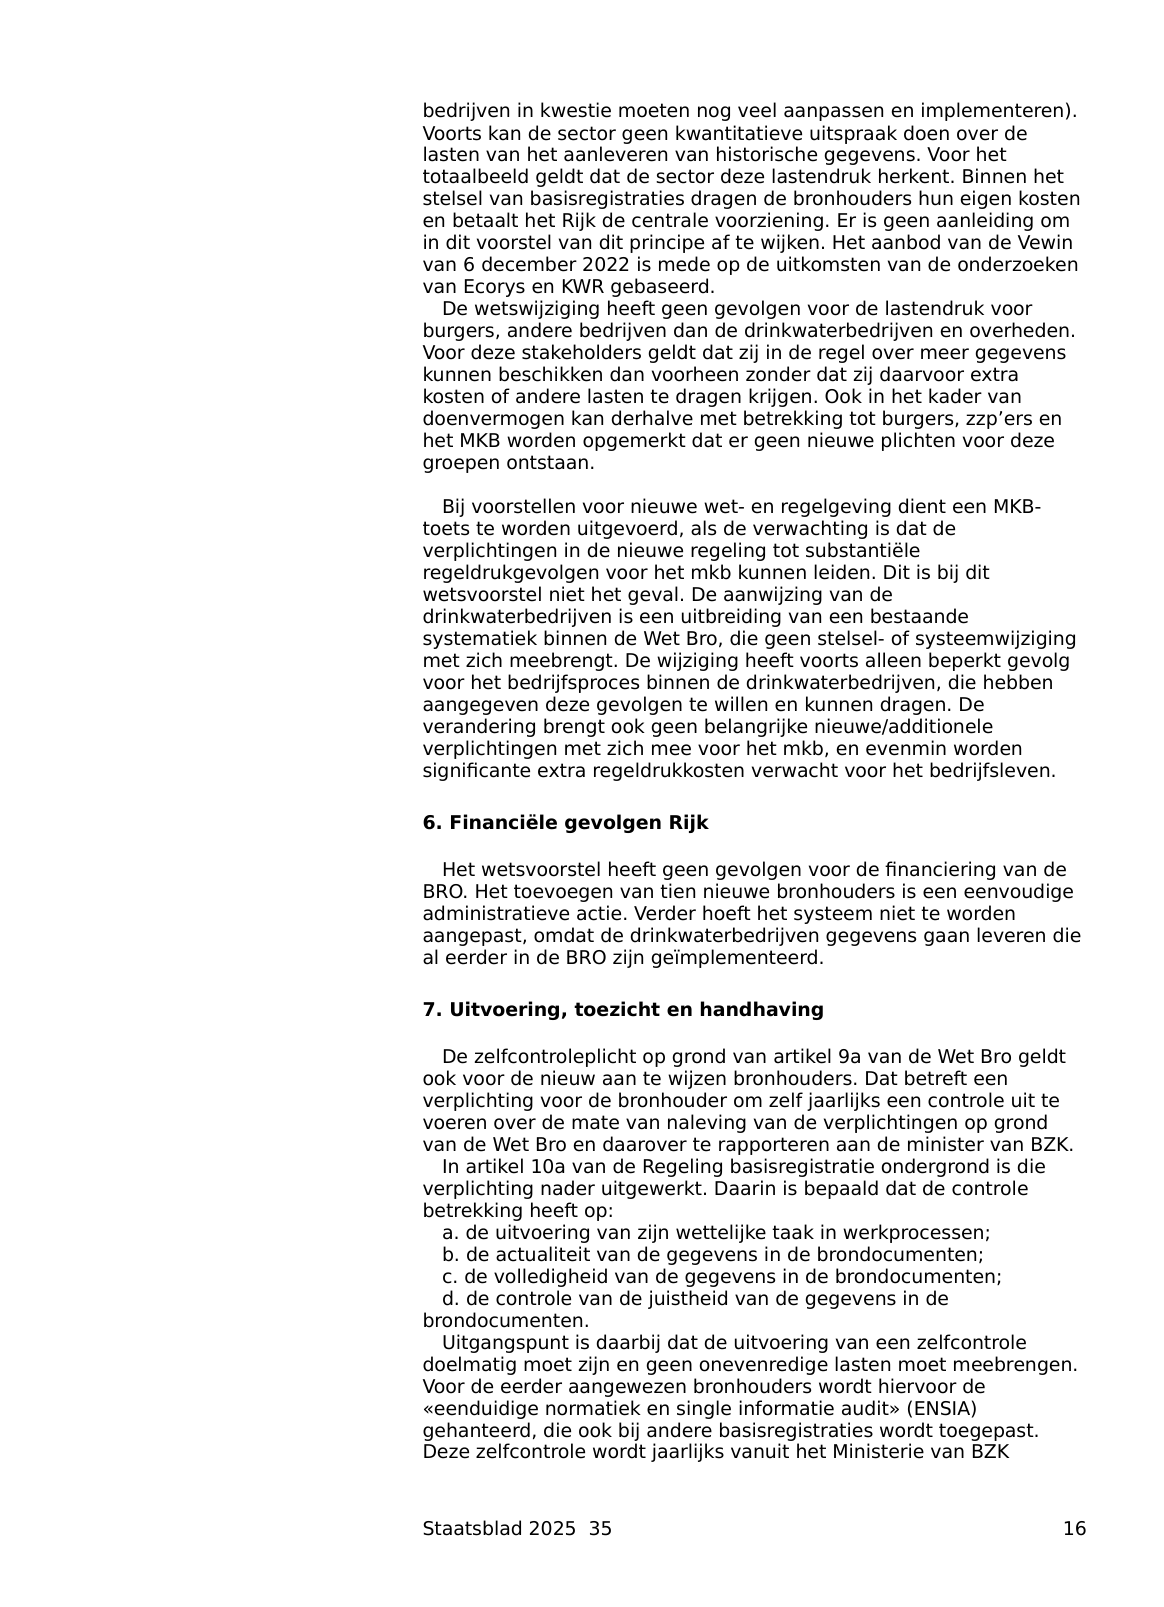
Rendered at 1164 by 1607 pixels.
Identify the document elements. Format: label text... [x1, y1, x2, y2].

text a. de uitvoering van zijn wettelijke taak in werkprocessen; [422, 1222, 1087, 1244]
subtitle 6. Financiële gevolgen Rijk [422, 812, 1087, 834]
text Bij voorstellen voor nieuwe wet- en regelgeving dient een MKB-toets te worden uitgevoerd, als de verwachting is dat de verplichtingen in de nieuwe regeling tot substantiële regeldrukgevolgen voor het mkb kunnen leiden. Dit is bij dit wetsvoorstel niet het geval. De aanwijzing van de drinkwaterbedrijven is een uitbreiding van een bestaande systematiek binnen de Wet Bro, die geen stelsel- of systeemwijziging met zich meebrengt. De wijziging heeft voorts alleen beperkt gevolg voor het bedrijfsproces binnen de drinkwaterbedrijven, die hebben aangegeven deze gevolgen te willen en kunnen dragen. De verandering brengt ook geen belangrijke nieuwe/additionele verplichtingen met zich mee voor het mkb, en evenmin worden significante extra regeldrukkosten verwacht voor het bedrijfsleven. [422, 496, 1087, 782]
text De wetswijziging heeft geen gevolgen voor de lastendruk voor burgers, andere bedrijven dan de drinkwaterbedrijven en overheden. Voor deze stakeholders geldt dat zij in de regel over meer gegevens kunnen beschikken dan voorheen zonder dat zij daarvoor extra kosten of andere lasten te dragen krijgen. Ook in het kader van doenvermogen kan derhalve met betrekking tot burgers, zzp’ers en het MKB worden opgemerkt dat er geen nieuwe plichten voor deze groepen ontstaan. [422, 298, 1087, 474]
text Uitgangspunt is daarbij dat de uitvoering van een zelfcontrole doelmatig moet zijn en geen onevenredige lasten moet meebrengen. Voor de eerder aangewezen bronhouders wordt hiervoor de «eenduidige normatiek en single informatie audit» (ENSIA) gehanteerd, die ook bij andere basisregistraties wordt toegepast. Deze zelfcontrole wordt jaarlijks vanuit het Ministerie van BZK [422, 1332, 1087, 1463]
text In artikel 10a van de Regeling basisregistratie ondergrond is die verplichting nader uitgewerkt. Daarin is bepaald dat de controle betrekking heeft op: [422, 1156, 1087, 1222]
text Het wetsvoorstel heeft geen gevolgen voor de financiering van de BRO. Het toevoegen van tien nieuwe bronhouders is een eenvoudige administratieve actie. Verder hoeft het systeem niet te worden aangepast, omdat de drinkwaterbedrijven gegevens gaan leveren die al eerder in de BRO zijn geïmplementeerd. [422, 859, 1087, 969]
text bedrijven in kwestie moeten nog veel aanpassen en implementeren). Voorts kan de sector geen kwantitatieve uitspraak doen over de lasten van het aanleveren van historische gegevens. Voor het totaalbeeld geldt dat de sector deze lastendruk herkent. Binnen het stelsel van basisregistraties dragen de bronhouders hun eigen kosten en betaalt het Rijk de centrale voorziening. Er is geen aanleiding om in dit voorstel van dit principe af te wijken. Het aanbod van de Vewin van 6 december 2022 is mede op de uitkomsten van de onderzoeken van Ecorys en KWR gebaseerd. [422, 100, 1087, 298]
text De zelfcontroleplicht op grond van artikel 9a van de Wet Bro geldt ook voor de nieuw aan te wijzen bronhouders. Dat betreft een verplichting voor de bronhouder om zelf jaarlijks een controle uit te voeren over de mate van naleving van de verplichtingen op grond van de Wet Bro en daarover te rapporteren aan de minister van BZK. [422, 1046, 1087, 1156]
text b. de actualiteit van de gegevens in de brondocumenten; [422, 1244, 1087, 1266]
subtitle 7. Uitvoering, toezicht en handhaving [422, 999, 1087, 1021]
text c. de volledigheid van de gegevens in de brondocumenten; [422, 1266, 1087, 1288]
text d. de controle van de juistheid van de gegevens in de brondocumenten. [422, 1288, 1087, 1332]
